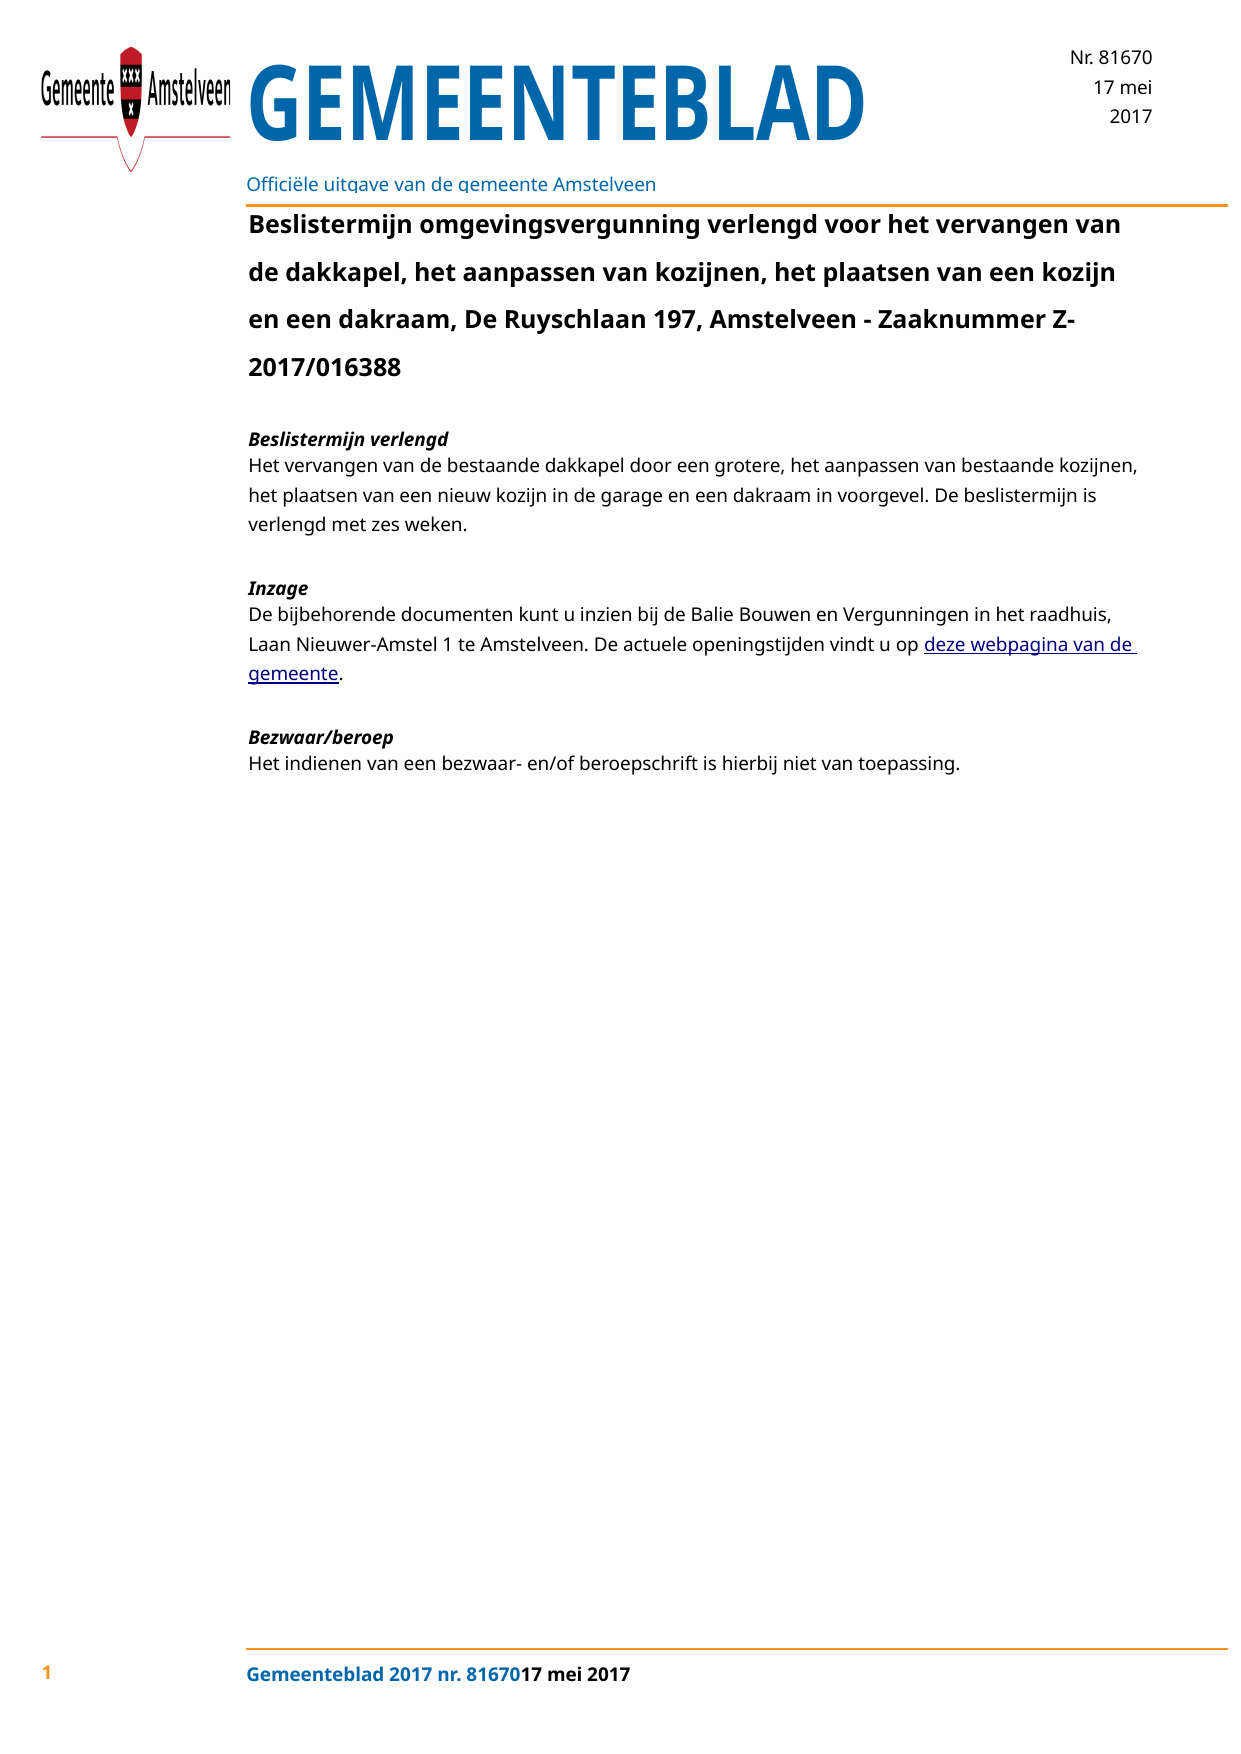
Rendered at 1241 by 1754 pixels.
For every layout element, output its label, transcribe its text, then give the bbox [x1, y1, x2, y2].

text Bezwaar/beroep [248, 724, 1152, 750]
text Inzage [248, 576, 1152, 601]
text De bijbehorende documenten kunt u inzien bij de Balie Bouwen en Vergunningen in het raadhuis, Laan Nieuwer-Amstel 1 te Amstelveen. De actuele openingstijden vindt u op deze webpagina van de gemeente. [248, 601, 1152, 686]
text Het indienen van een bezwaar- en/of beroepschrift is hierbij niet van toepassing. [248, 750, 1152, 776]
picture [41, 47, 231, 172]
text Beslistermijn omgevingsvergunning verlengd voor het vervangen van de dakkapel, het aanpassen van kozijnen, het plaatsen van een kozijn en een dakraam, De Ruyschlaan 197, Amstelveen - Zaaknummer Z-2017/016388 [248, 207, 1152, 384]
text Het vervangen van de bestaande dakkapel door een grotere, het aanpassen van bestaande kozijnen, het plaatsen van een nieuw kozijn in de garage en een dakraam in voorgevel. De beslistermijn is verlengd met zes weken. [248, 452, 1152, 537]
text Beslistermijn verlengd [248, 427, 1152, 452]
